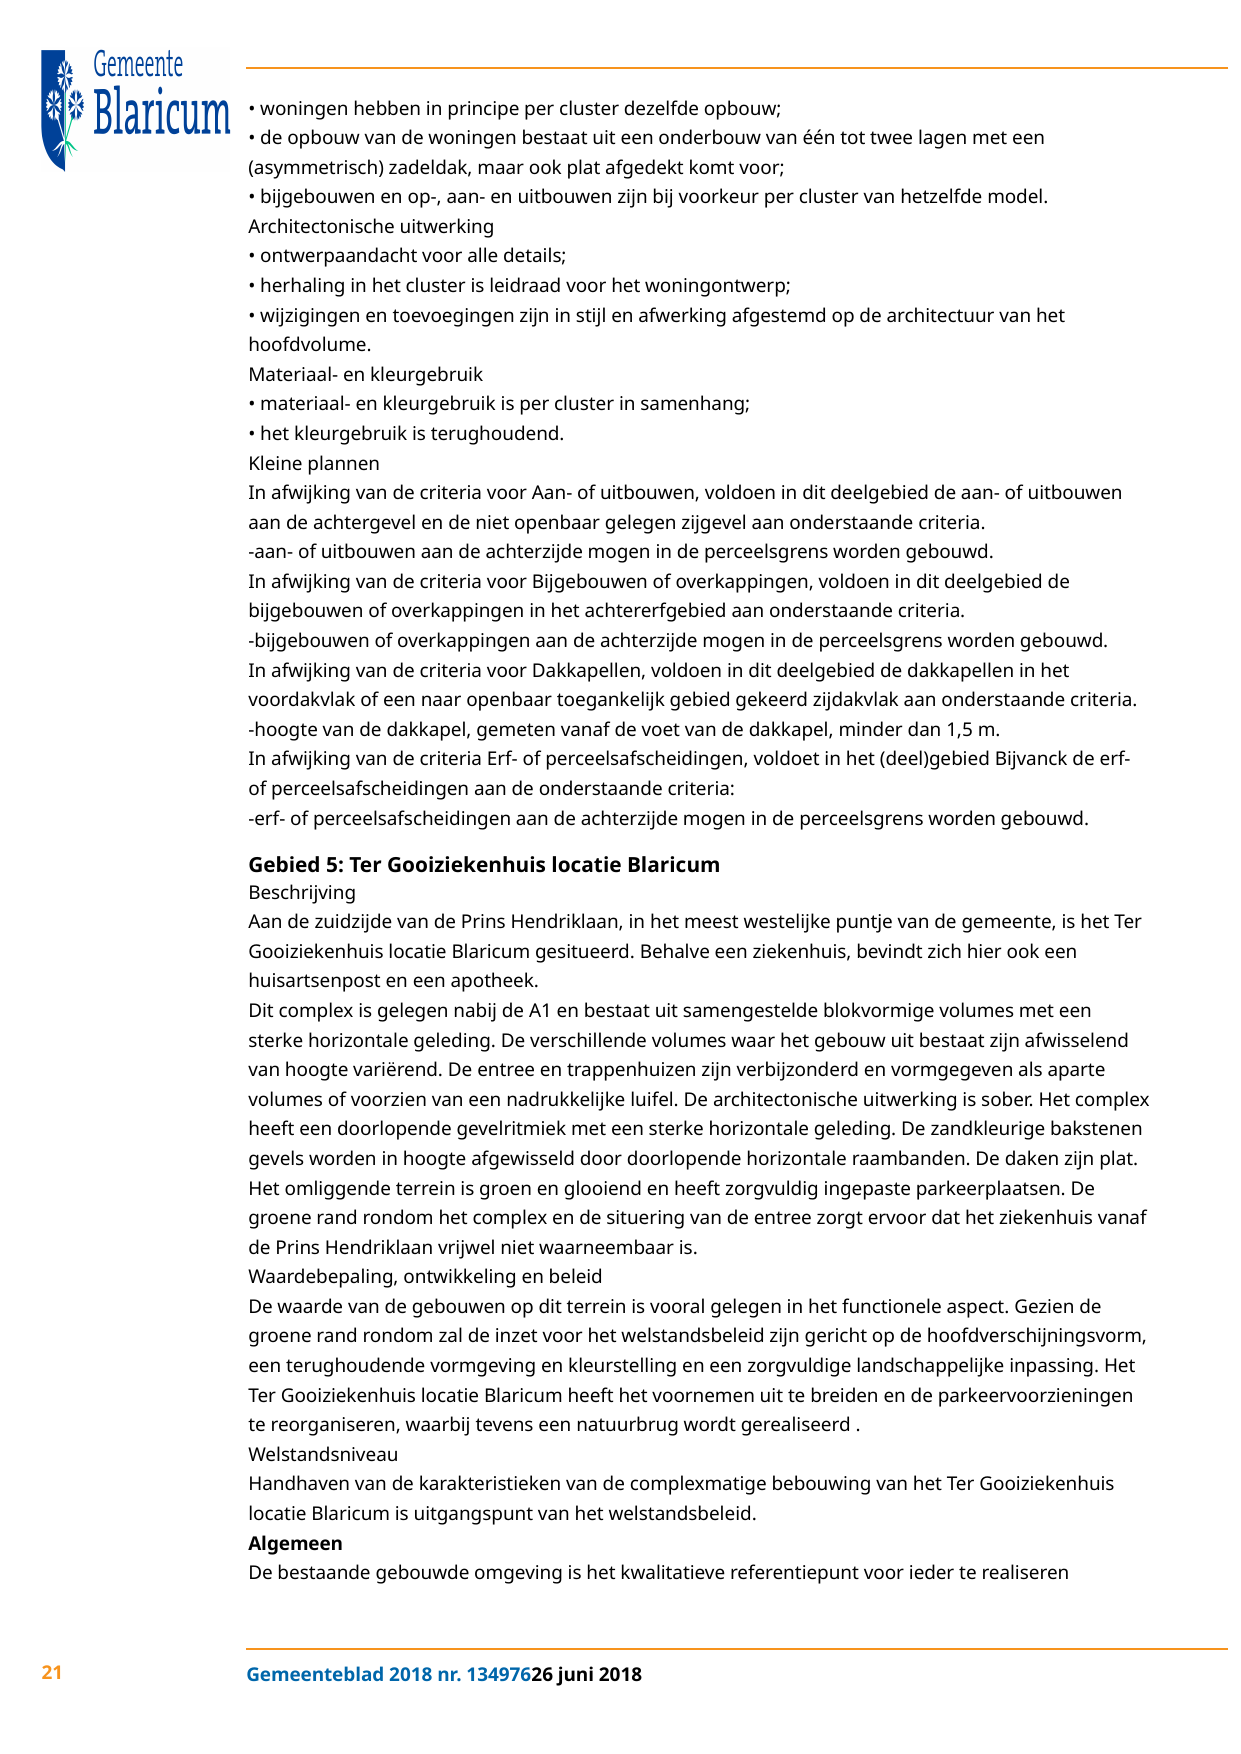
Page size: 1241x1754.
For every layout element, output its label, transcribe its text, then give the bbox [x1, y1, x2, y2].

text Dit complex is gelegen nabij de A1 en bestaat uit samengestelde blokvormige volumes met een sterke horizontale geleding. De verschillende volumes waar het gebouw uit bestaat zijn afwisselend van hoogte variërend. De entree en trappenhuizen zijn verbijzonderd en vormgegeven als aparte volumes of voorzien van een nadrukkelijke luifel. De architectonische uitwerking is sober. Het complex heeft een doorlopende gevelritmiek met een sterke horizontale geleding. De zandkleurige bakstenen gevels worden in hoogte afgewisseld door doorlopende horizontale raambanden. De daken zijn plat. Het omliggende terrein is groen en glooiend en heeft zorgvuldig ingepaste parkeerplaatsen. De groene rand rondom het complex en de situering van de entree zorgt ervoor dat het ziekenhuis vanaf de Prins Hendriklaan vrijwel niet waarneembaar is. [248, 997, 1152, 1259]
text -hoogte van de dakkapel, gemeten vanaf de voet van de dakkapel, minder dan 1,5 m. [248, 716, 1152, 742]
text In afwijking van de criteria voor Bijgebouwen of overkappingen, voldoen in dit deelgebied de bijgebouwen of overkappingen in het achtererfgebied aan onderstaande criteria. [248, 568, 1152, 623]
text Kleine plannen [248, 450, 1152, 476]
text Waardebepaling, ontwikkeling en beleid [248, 1263, 1152, 1289]
text Aan de zuidzijde van de Prins Hendriklaan, in het meest westelijke puntje van de gemeente, is het Ter Gooiziekenhuis locatie Blaricum gesitueerd. Behalve een ziekenhuis, bevindt zich hier ook een huisartsenpost en een apotheek. [248, 908, 1152, 993]
text In afwijking van de criteria voor Aan- of uitbouwen, voldoen in dit deelgebied de aan- of uitbouwen aan de achtergevel en de niet openbaar gelegen zijgevel aan onderstaande criteria. [248, 479, 1152, 535]
text -erf- of perceelsafscheidingen aan de achterzijde mogen in de perceelsgrens worden gebouwd. [248, 805, 1152, 831]
text • materiaal- en kleurgebruik is per cluster in samenhang; [248, 391, 1152, 416]
text -aan- of uitbouwen aan de achterzijde mogen in de perceelsgrens worden gebouwd. [248, 538, 1152, 564]
text De bestaande gebouwde omgeving is het kwalitatieve referentiepunt voor ieder te realiseren [248, 1559, 1152, 1585]
text • ontwerpaandacht voor alle details; [248, 243, 1152, 268]
text Algemeen [248, 1530, 1152, 1555]
text Beschrijving [248, 879, 1152, 904]
text • woningen hebben in principe per cluster dezelfde opbouw; [248, 95, 1152, 121]
text • wijzigingen en toevoegingen zijn in stijl en afwerking afgestemd op de architectuur van het hoofdvolume. [248, 302, 1152, 357]
text • het kleurgebruik is terughoudend. [248, 420, 1152, 446]
text • herhaling in het cluster is leidraad voor het woningontwerp; [248, 272, 1152, 298]
text Gebied 5: Ter Gooiziekenhuis locatie Blaricum [248, 850, 1152, 879]
text -bijgebouwen of overkappingen aan de achterzijde mogen in de perceelsgrens worden gebouwd. [248, 627, 1152, 653]
text • de opbouw van de woningen bestaat uit een onderbouw van één tot twee lagen met een (asymmetrisch) zadeldak, maar ook plat afgedekt komt voor; [248, 124, 1152, 180]
text In afwijking van de criteria voor Dakkapellen, voldoen in dit deelgebied de dakkapellen in het voordakvlak of een naar openbaar toegankelijk gebied gekeerd zijdakvlak aan onderstaande criteria. [248, 657, 1152, 712]
text De waarde van de gebouwen op dit terrein is vooral gelegen in het functionele aspect. Gezien de groene rand rondom zal de inzet voor het welstandsbeleid zijn gericht op de hoofdverschijningsvorm, een terughoudende vormgeving en kleurstelling en een zorgvuldige landschappelijke inpassing. Het Ter Gooiziekenhuis locatie Blaricum heeft het voornemen uit te breiden en de parkeervoorzieningen te reorganiseren, waarbij tevens een natuurbrug wordt gerealiseerd . [248, 1293, 1152, 1437]
text • bijgebouwen en op-, aan- en uitbouwen zijn bij voorkeur per cluster van hetzelfde model. [248, 183, 1152, 209]
text In afwijking van de criteria Erf- of perceelsafscheidingen, voldoet in het (deel)gebied Bijvanck de erf- of perceelsafscheidingen aan de onderstaande criteria: [248, 746, 1152, 801]
text Architectonische uitwerking [248, 213, 1152, 239]
picture [41, 47, 231, 172]
text Welstandsniveau [248, 1441, 1152, 1467]
text Handhaven van de karakteristieken van de complexmatige bebouwing van het Ter Gooiziekenhuis locatie Blaricum is uitgangspunt van het welstandsbeleid. [248, 1471, 1152, 1526]
text Materiaal- en kleurgebruik [248, 361, 1152, 387]
